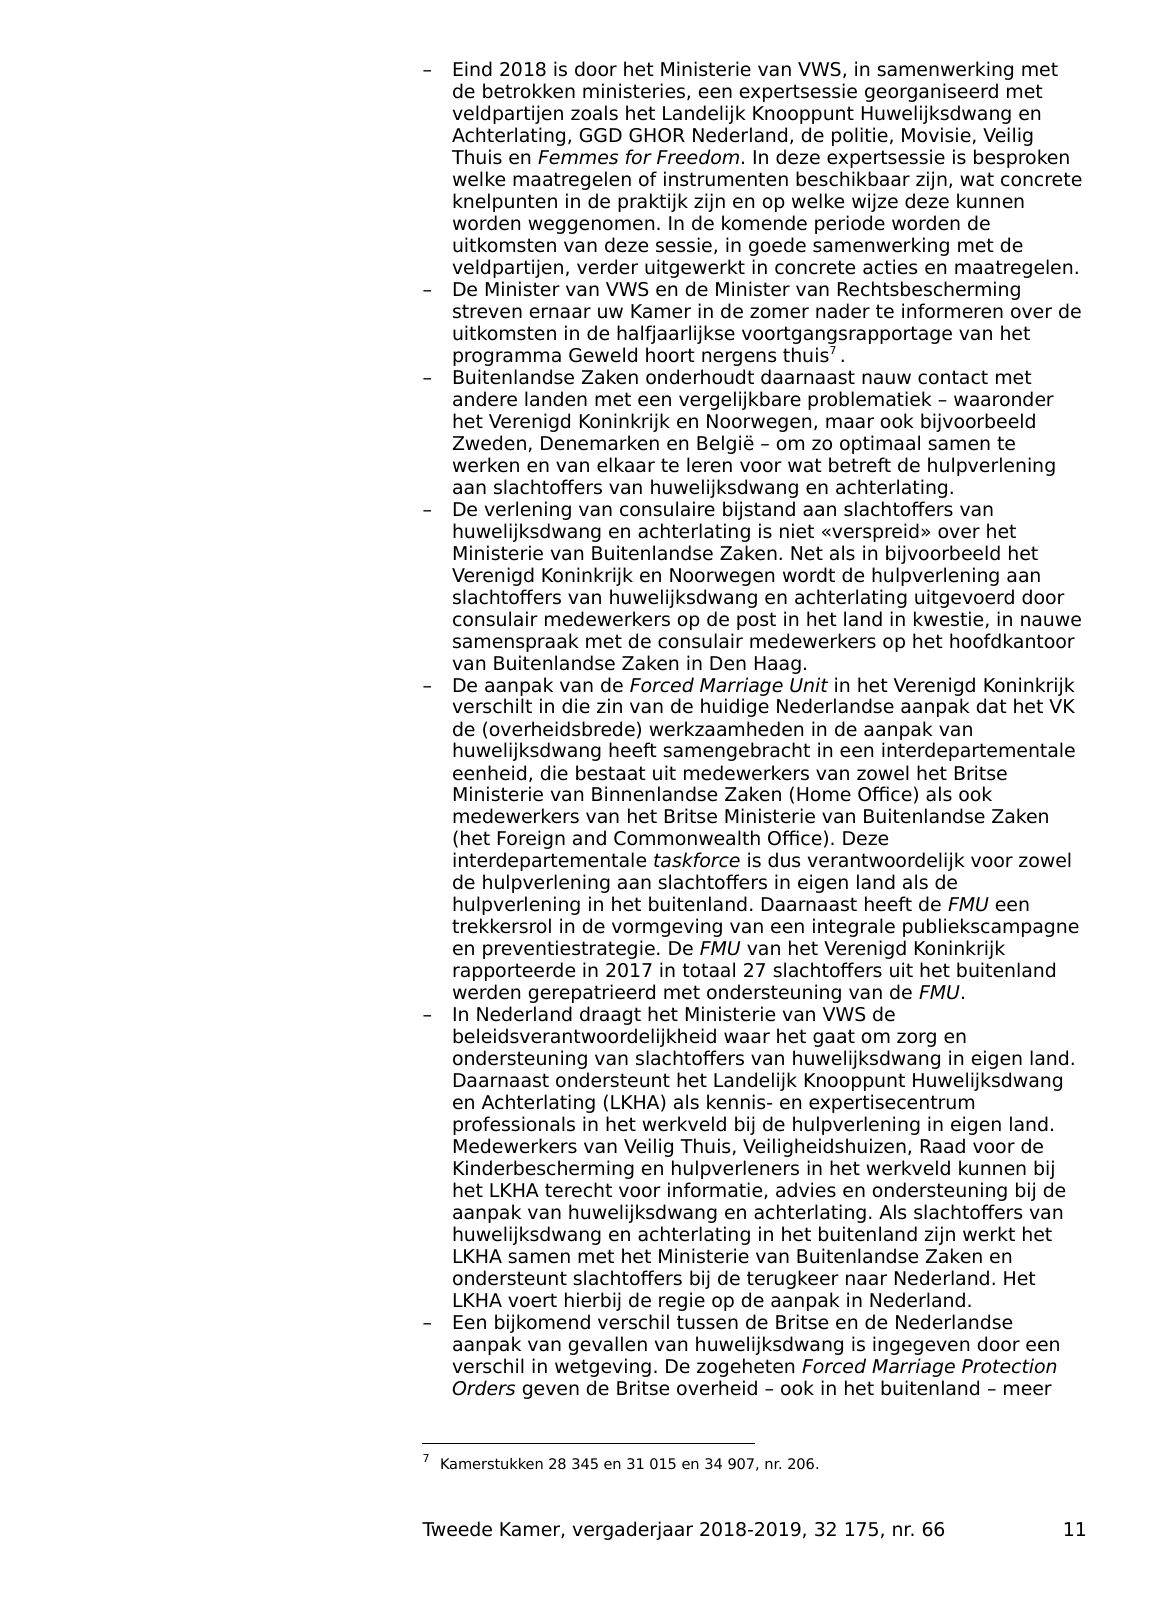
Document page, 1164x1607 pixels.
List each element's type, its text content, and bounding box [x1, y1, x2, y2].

text Kamerstukken 28 345 en 31 015 en 34 907, nr. 206. [422, 1452, 1087, 1474]
text – De aanpak van de Forced Marriage Unit in het Verenigd Koninkrijk verschilt in die zin van de huidige Nederlandse aanpak dat het VK de (overheidsbrede) werkzaamheden in de aanpak van huwelijksdwang heeft samengebracht in een interdepartementale eenheid, die bestaat uit medewerkers van zowel het Britse Ministerie van Binnenlandse Zaken (Home Office) als ook medewerkers van het Britse Ministerie van Buitenlandse Zaken (het Foreign and Commonwealth Office). Deze interdepartementale taskforce is dus verantwoordelijk voor zowel de hulpverlening aan slachtoffers in eigen land als de hulpverlening in het buitenland. Daarnaast heeft de FMU een trekkersrol in de vormgeving van een integrale publiekscampagne en preventiestrategie. De FMU van het Verenigd Koninkrijk rapporteerde in 2017 in totaal 27 slachtoffers uit het buitenland werden gerepatrieerd met ondersteuning van de FMU. [422, 674, 1087, 1004]
text – Buitenlandse Zaken onderhoudt daarnaast nauw contact met andere landen met een vergelijkbare problematiek – waaronder het Verenigd Koninkrijk en Noorwegen, maar ook bijvoorbeeld Zweden, Denemarken en België – om zo optimaal samen te werken en van elkaar te leren voor wat betreft de hulpverlening aan slachtoffers van huwelijksdwang en achterlating. [422, 367, 1087, 499]
text – In Nederland draagt het Ministerie van VWS de beleidsverantwoordelijkheid waar het gaat om zorg en ondersteuning van slachtoffers van huwelijksdwang in eigen land. Daarnaast ondersteunt het Landelijk Knooppunt Huwelijksdwang en Achterlating (LKHA) als kennis- en expertisecentrum professionals in het werkveld bij de hulpverlening in eigen land. Medewerkers van Veilig Thuis, Veiligheidshuizen, Raad voor de Kinderbescherming en hulpverleners in het werkveld kunnen bij het LKHA terecht voor informatie, advies en ondersteuning bij de aanpak van huwelijksdwang en achterlating. Als slachtoffers van huwelijksdwang en achterlating in het buitenland zijn werkt het LKHA samen met het Ministerie van Buitenlandse Zaken en ondersteunt slachtoffers bij de terugkeer naar Nederland. Het LKHA voert hierbij de regie op de aanpak in Nederland. [422, 1004, 1087, 1312]
text – De Minister van VWS en de Minister van Rechtsbescherming streven ernaar uw Kamer in de zomer nader te informeren over de uitkomsten in de halfjaarlijkse voortgangsrapportage van het programma Geweld hoort nergens thuis. [422, 279, 1087, 367]
text – De verlening van consulaire bijstand aan slachtoffers van huwelijksdwang en achterlating is niet «verspreid» over het Ministerie van Buitenlandse Zaken. Net als in bijvoorbeeld het Verenigd Koninkrijk en Noorwegen wordt de hulpverlening aan slachtoffers van huwelijksdwang en achterlating uitgevoerd door consulair medewerkers op de post in het land in kwestie, in nauwe samenspraak met de consulair medewerkers op het hoofdkantoor van Buitenlandse Zaken in Den Haag. [422, 499, 1087, 674]
text – Een bijkomend verschil tussen de Britse en de Nederlandse aanpak van gevallen van huwelijksdwang is ingegeven door een verschil in wetgeving. De zogeheten Forced Marriage Protection Orders geven de Britse overheid – ook in het buitenland – meer [422, 1312, 1087, 1400]
text – Eind 2018 is door het Ministerie van VWS, in samenwerking met de betrokken ministeries, een expertsessie georganiseerd met veldpartijen zoals het Landelijk Knooppunt Huwelijksdwang en Achterlating, GGD GHOR Nederland, de politie, Movisie, Veilig Thuis en Femmes for Freedom. In deze expertsessie is besproken welke maatregelen of instrumenten beschikbaar zijn, wat concrete knelpunten in de praktijk zijn en op welke wijze deze kunnen worden weggenomen. In de komende periode worden de uitkomsten van deze sessie, in goede samenwerking met de veldpartijen, verder uitgewerkt in concrete acties en maatregelen. [422, 59, 1087, 279]
